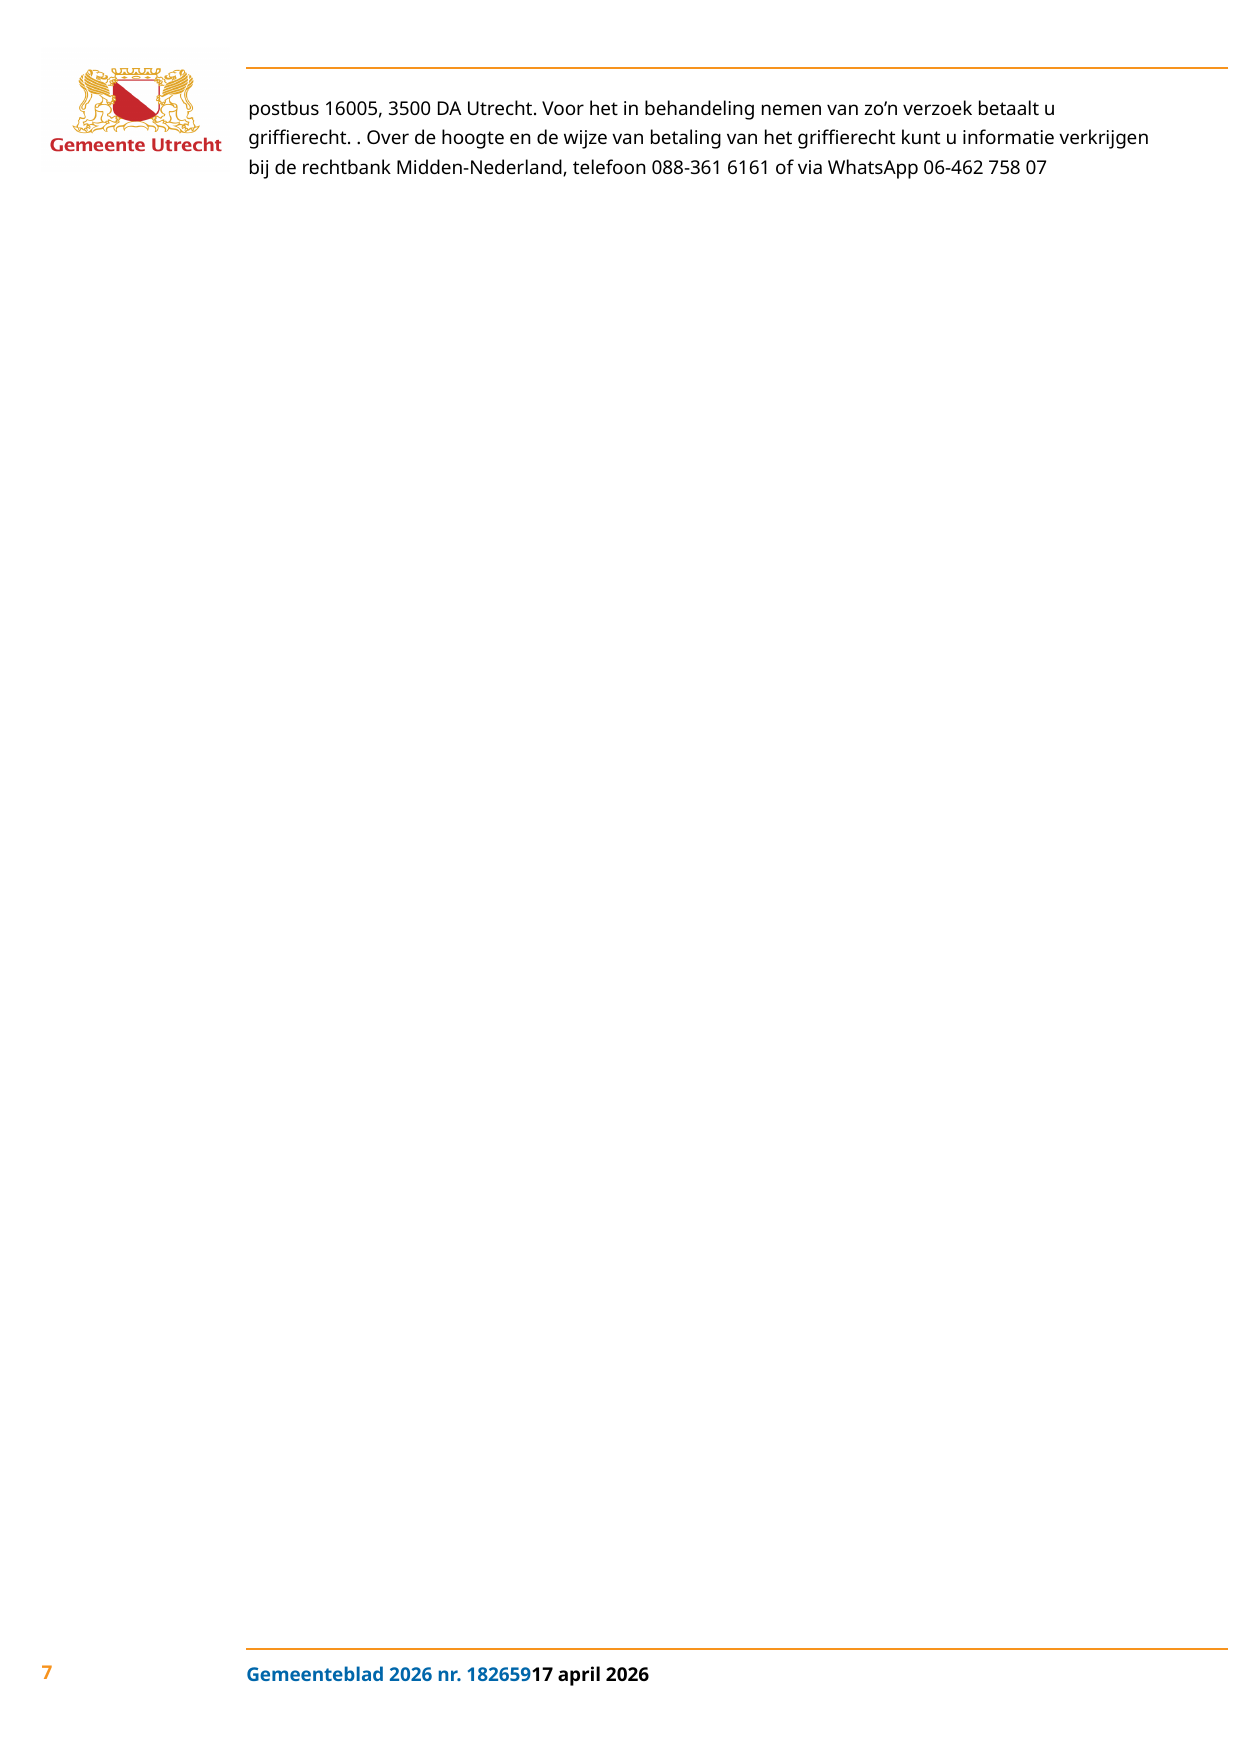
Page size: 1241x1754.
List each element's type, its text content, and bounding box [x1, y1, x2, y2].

text postbus 16005, 3500 DA Utrecht. Voor het in behandeling nemen van zo’n verzoek betaalt u griffierecht. . Over de hoogte en de wijze van betaling van het griffierecht kunt u informatie verkrijgen bij de rechtbank Midden-Nederland, telefoon 088-361 6161 of via WhatsApp 06-462 758 07 [248, 95, 1152, 180]
picture [41, 47, 231, 172]
